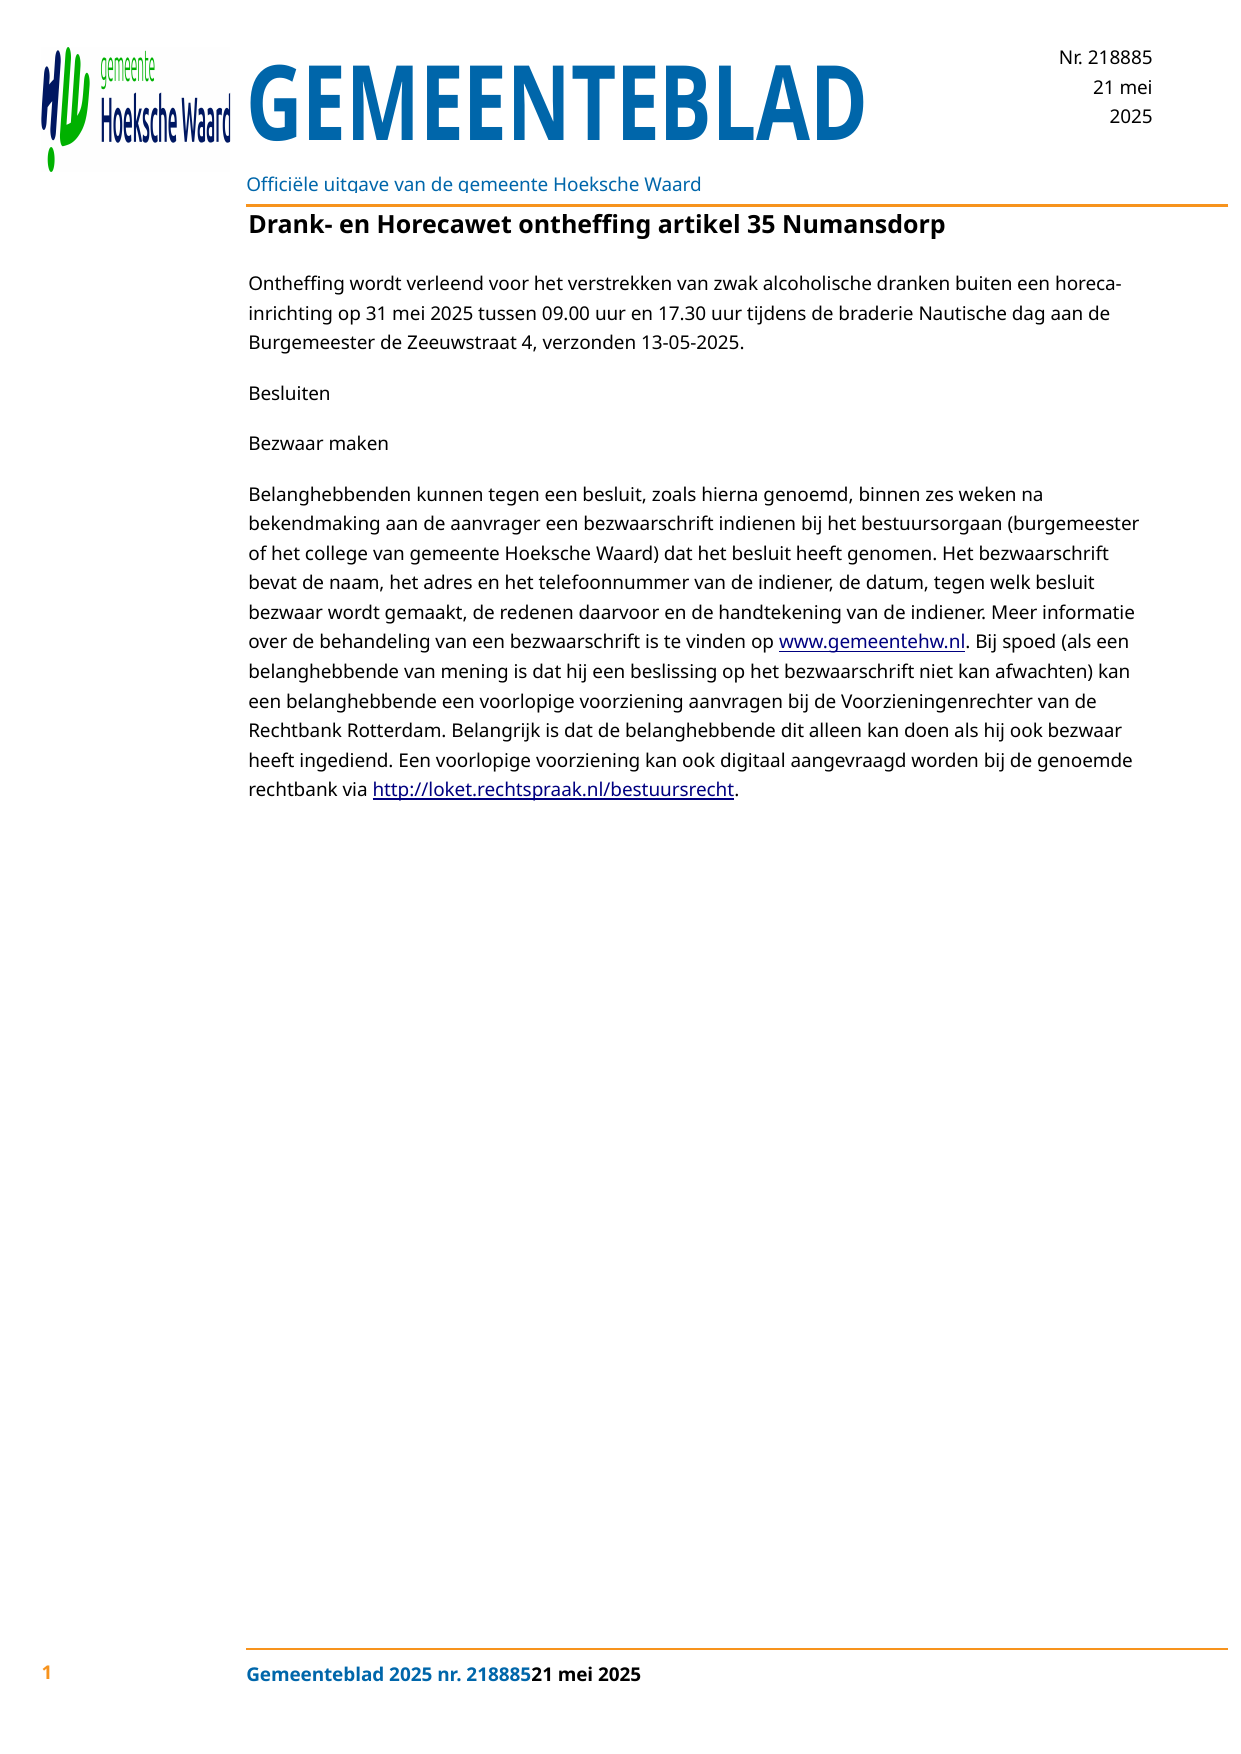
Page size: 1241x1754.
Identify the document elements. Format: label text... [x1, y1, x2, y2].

text Besluiten [248, 380, 1152, 406]
picture [41, 47, 231, 172]
text Belanghebbenden kunnen tegen een besluit, zoals hierna genoemd, binnen zes weken na bekendmaking aan de aanvrager een bezwaarschrift indienen bij het bestuursorgaan (burgemeester of het college van gemeente Hoeksche Waard) dat het besluit heeft genomen. Het bezwaarschrift bevat de naam, het adres en het telefoonnummer van de indiener, de datum, tegen welk besluit bezwaar wordt gemaakt, de redenen daarvoor en de handtekening van de indiener. Meer informatie over de behandeling van een bezwaarschrift is te vinden op www.gemeentehw.nl. Bij spoed (als een belanghebbende van mening is dat hij een beslissing op het bezwaarschrift niet kan afwachten) kan een belanghebbende een voorlopige voorziening aanvragen bij de Voorzieningenrechter van de Rechtbank Rotterdam. Belangrijk is dat de belanghebbende dit alleen kan doen als hij ook bezwaar heeft ingediend. Een voorlopige voorziening kan ook digitaal aangevraagd worden bij de genoemde rechtbank via http://loket.rechtspraak.nl/bestuursrecht. [248, 481, 1152, 802]
text Drank- en Horecawet ontheffing artikel 35 Numansdorp [248, 207, 1152, 241]
text Ontheffing wordt verleend voor het verstrekken van zwak alcoholische dranken buiten een horeca-inrichting op 31 mei 2025 tussen 09.00 uur en 17.30 uur tijdens de braderie Nautische dag aan de Burgemeester de Zeeuwstraat 4, verzonden 13-05-2025. [248, 270, 1152, 355]
text Bezwaar maken [248, 430, 1152, 456]
